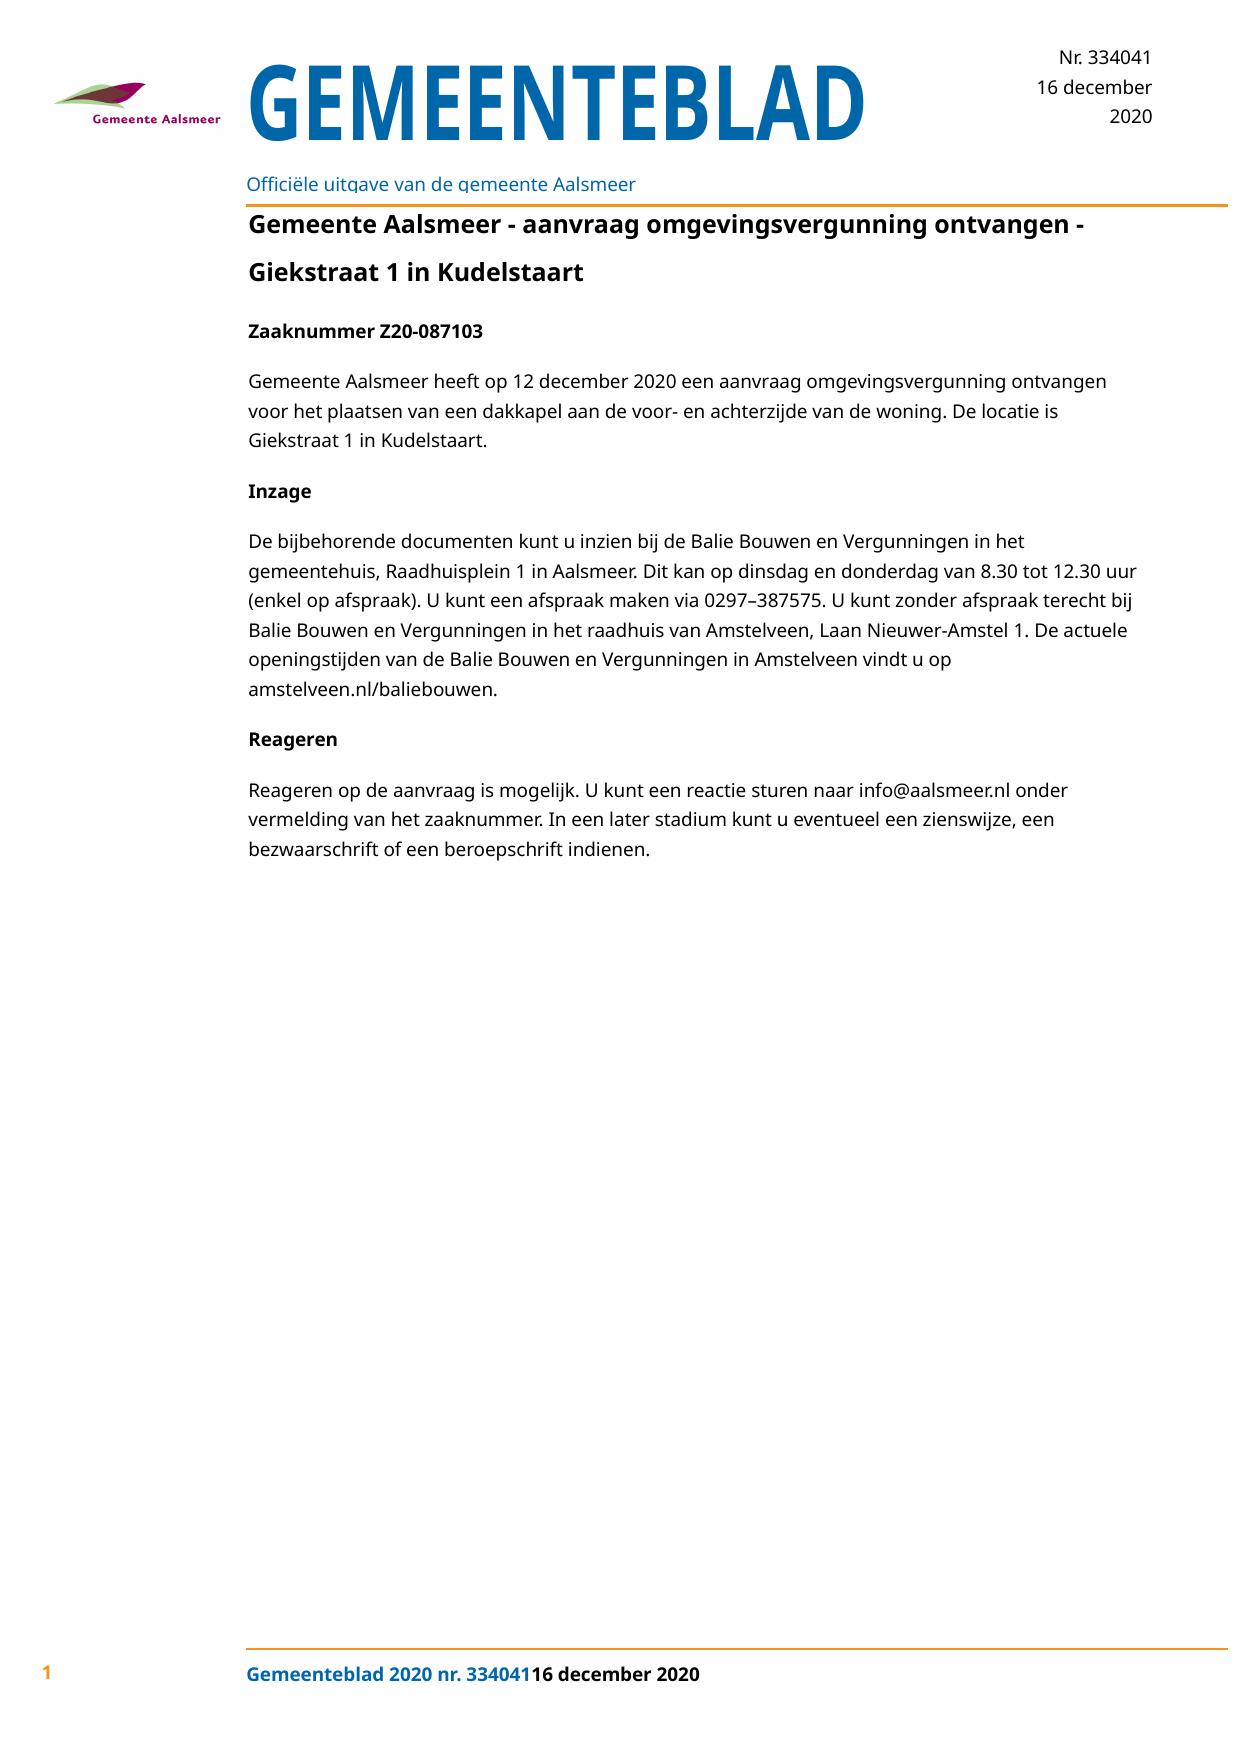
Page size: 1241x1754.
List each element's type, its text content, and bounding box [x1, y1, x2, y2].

text Inzage [248, 478, 1152, 504]
text Zaaknummer Z20-087103 [248, 318, 1152, 344]
text Reageren [248, 727, 1152, 752]
text Reageren op de aanvraag is mogelijk. U kunt een reactie sturen naar info@aalsmeer.nl onder vermelding van het zaaknummer. In een later stadium kunt u eventueel een zienswijze, een bezwaarschrift of een beroepschrift indienen. [248, 777, 1152, 862]
picture [41, 47, 231, 172]
text De bijbehorende documenten kunt u inzien bij de Balie Bouwen en Vergunningen in het gemeentehuis, Raadhuisplein 1 in Aalsmeer. Dit kan op dinsdag en donderdag van 8.30 tot 12.30 uur (enkel op afspraak). U kunt een afspraak maken via 0297–387575. U kunt zonder afspraak terecht bij Balie Bouwen en Vergunningen in het raadhuis van Amstelveen, Laan Nieuwer-Amstel 1. De actuele openingstijden van de Balie Bouwen en Vergunningen in Amstelveen vindt u op amstelveen.nl/baliebouwen. [248, 528, 1152, 702]
text Gemeente Aalsmeer heeft op 12 december 2020 een aanvraag omgevingsvergunning ontvangen voor het plaatsen van een dakkapel aan de voor- en achterzijde van de woning. De locatie is Giekstraat 1 in Kudelstaart. [248, 368, 1152, 453]
text Gemeente Aalsmeer - aanvraag omgevingsvergunning ontvangen - Giekstraat 1 in Kudelstaart [248, 207, 1152, 288]
